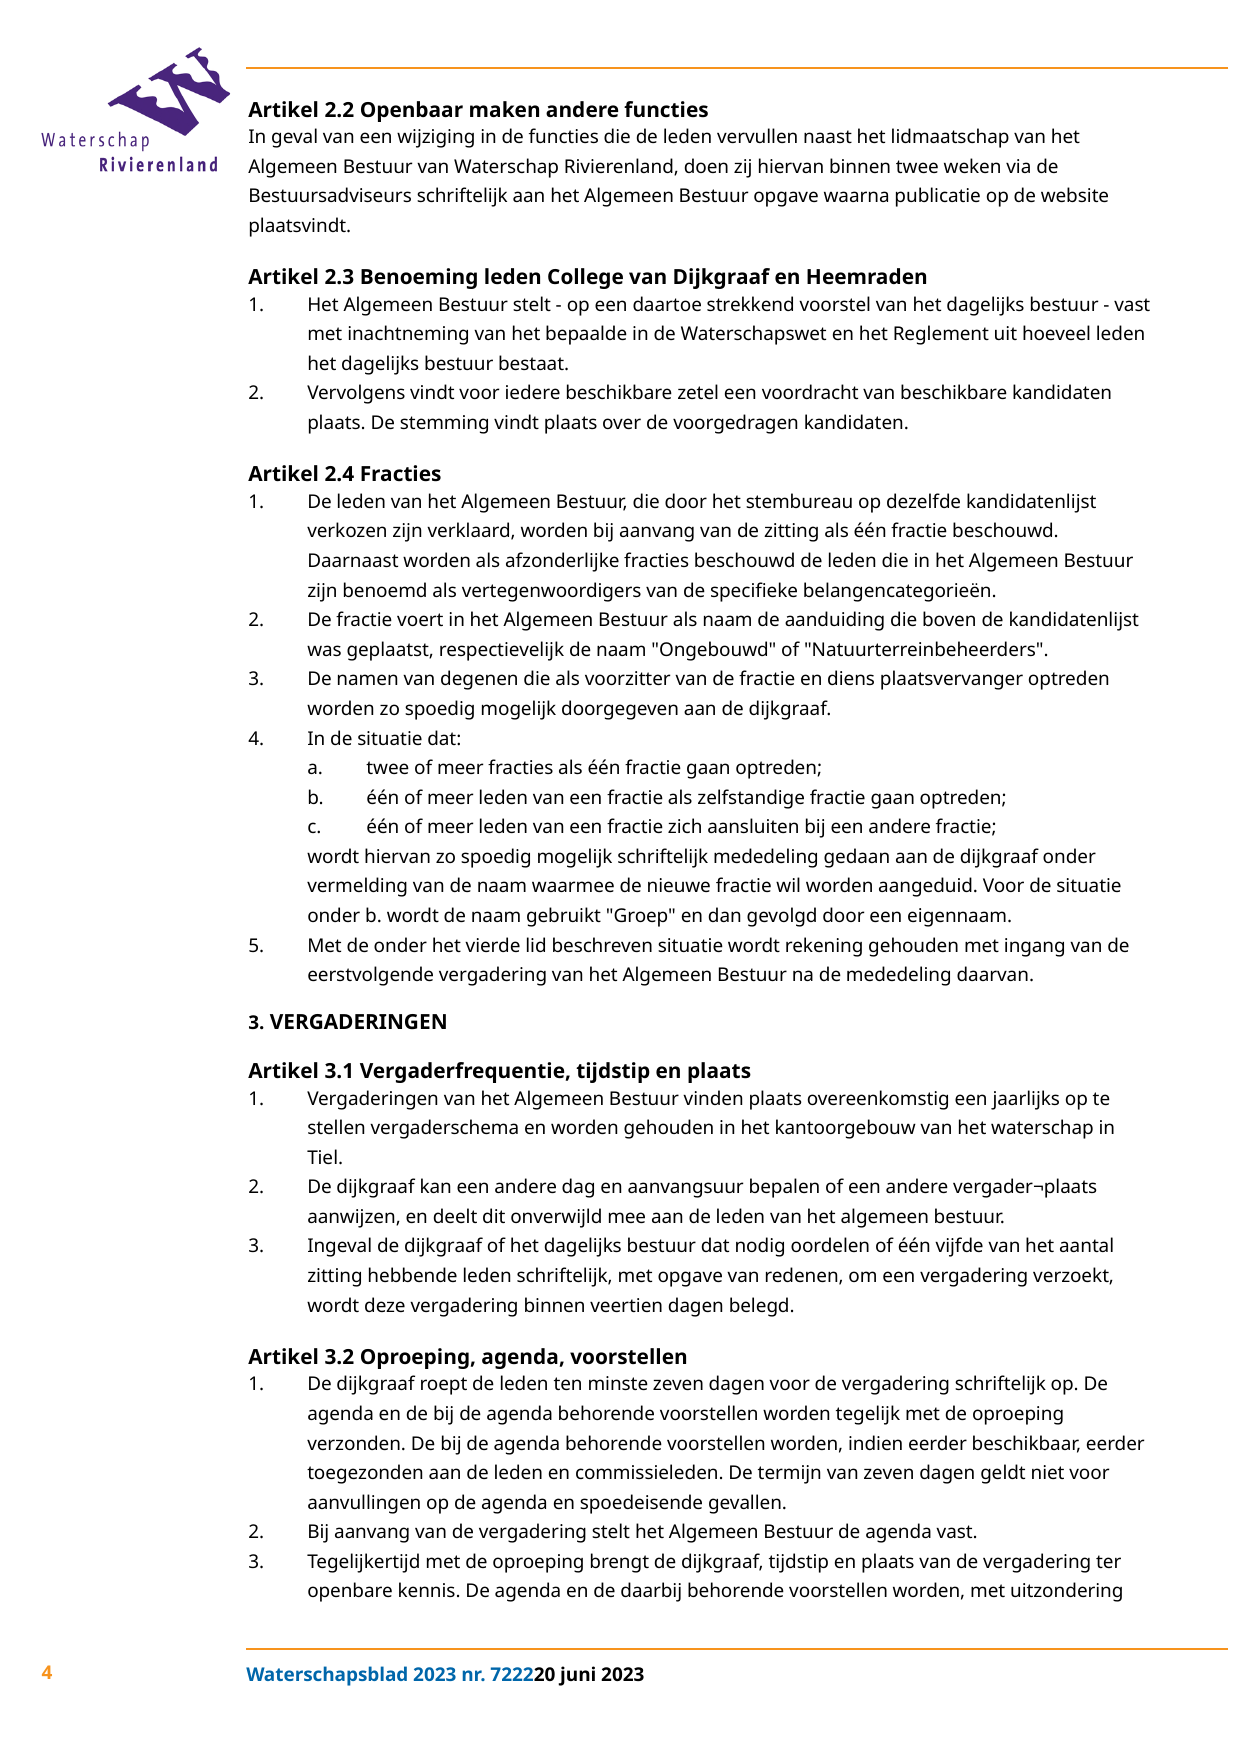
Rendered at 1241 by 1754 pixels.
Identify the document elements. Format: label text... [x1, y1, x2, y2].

list De leden van het Algemeen Bestuur, die door het stembureau op dezelfde kandidatenlijst verkozen zijn verklaard, worden bij aanvang van de zitting als één fractie beschouwd. Daarnaast worden als afzonderlijke fracties beschouwd de leden die in het Algemeen Bestuur zijn benoemd als vertegenwoordigers van de specifieke belangencategorieën. [248, 488, 1152, 602]
text Artikel 2.3 Benoeming leden College van Dijkgraaf en Heemraden [248, 262, 1152, 291]
list Bij aanvang van de vergadering stelt het Algemeen Bestuur de agenda vast. [248, 1518, 1152, 1544]
list Met de onder het vierde lid beschreven situatie wordt rekening gehouden met ingang van de eerstvolgende vergadering van het Algemeen Bestuur na de mededeling daarvan. [248, 932, 1152, 987]
list Tegelijkertijd met de oproeping brengt de dijkgraaf, tijdstip en plaats van de vergadering ter openbare kennis. De agenda en de daarbij behorende voorstellen worden, met uitzondering [248, 1548, 1152, 1603]
list wordt hiervan zo spoedig mogelijk schriftelijk mededeling gedaan aan de dijkgraaf onder vermelding van de naam waarmee de nieuwe fractie wil worden aangeduid. Voor de situatie onder b. wordt de naam gebruikt "Groep" en dan gevolgd door een eigennaam. [248, 843, 1152, 928]
list Het Algemeen Bestuur stelt - op een daartoe strekkend voorstel van het dagelijks bestuur - vast met inachtneming van het bepaalde in de Waterschapswet en het Reglement uit hoeveel leden het dagelijks bestuur bestaat. [248, 291, 1152, 376]
list één of meer leden van een fractie als zelfstandige fractie gaan optreden; [307, 784, 1152, 809]
list De namen van degenen die als voorzitter van de fractie en diens plaatsvervanger optreden worden zo spoedig mogelijk doorgegeven aan de dijkgraaf. [248, 666, 1152, 721]
list Ingeval de dijkgraaf of het dagelijks bestuur dat nodig oordelen of één vijfde van het aantal zitting hebbende leden schriftelijk, met opgave van redenen, om een vergadering verzoekt, wordt deze vergadering binnen veertien dagen belegd. [248, 1233, 1152, 1317]
picture [41, 47, 231, 172]
list De dijkgraaf kan een andere dag en aanvangsuur bepalen of een andere vergader¬plaats aanwijzen, en deelt dit onverwijld mee aan de leden van het algemeen bestuur. [248, 1173, 1152, 1229]
text Artikel 2.2 Openbaar maken andere functies [248, 95, 1152, 123]
list Vergaderingen van het Algemeen Bestuur vinden plaats overeenkomstig een jaarlijks op te stellen vergaderschema en worden gehouden in het kantoorgebouw van het waterschap in Tiel. [248, 1085, 1152, 1169]
text Artikel 3.1 Vergaderfrequentie, tijdstip en plaats [248, 1056, 1152, 1085]
text Artikel 3.2 Oproeping, agenda, voorstellen [248, 1342, 1152, 1371]
list twee of meer fracties als één fractie gaan optreden; [307, 754, 1152, 780]
text Artikel 2.4 Fracties [248, 459, 1152, 488]
list In de situatie dat: [248, 725, 1152, 750]
text In geval van een wijziging in de functies die de leden vervullen naast het lidmaatschap van het Algemeen Bestuur van Waterschap Rivierenland, doen zij hiervan binnen twee weken via de Bestuursadviseurs schriftelijk aan het Algemeen Bestuur opgave waarna publicatie op de website plaatsvindt. [248, 123, 1152, 238]
text 3. VERGADERINGEN [248, 1007, 1152, 1035]
list één of meer leden van een fractie zich aansluiten bij een andere fractie; [307, 813, 1152, 839]
list De dijkgraaf roept de leden ten minste zeven dagen voor de vergadering schriftelijk op. De agenda en de bij de agenda behorende voorstellen worden tegelijk met de oproeping verzonden. De bij de agenda behorende voorstellen worden, indien eerder beschikbaar, eerder toegezonden aan de leden en commissieleden. De termijn van zeven dagen geldt niet voor aanvullingen op de agenda en spoedeisende gevallen. [248, 1371, 1152, 1515]
list Vervolgens vindt voor iedere beschikbare zetel een voordracht van beschikbare kandidaten plaats. De stemming vindt plaats over de voorgedragen kandidaten. [248, 379, 1152, 435]
list De fractie voert in het Algemeen Bestuur als naam de aanduiding die boven de kandidatenlijst was geplaatst, respectievelijk de naam "Ongebouwd" of "Natuurterreinbeheerders". [248, 606, 1152, 662]
